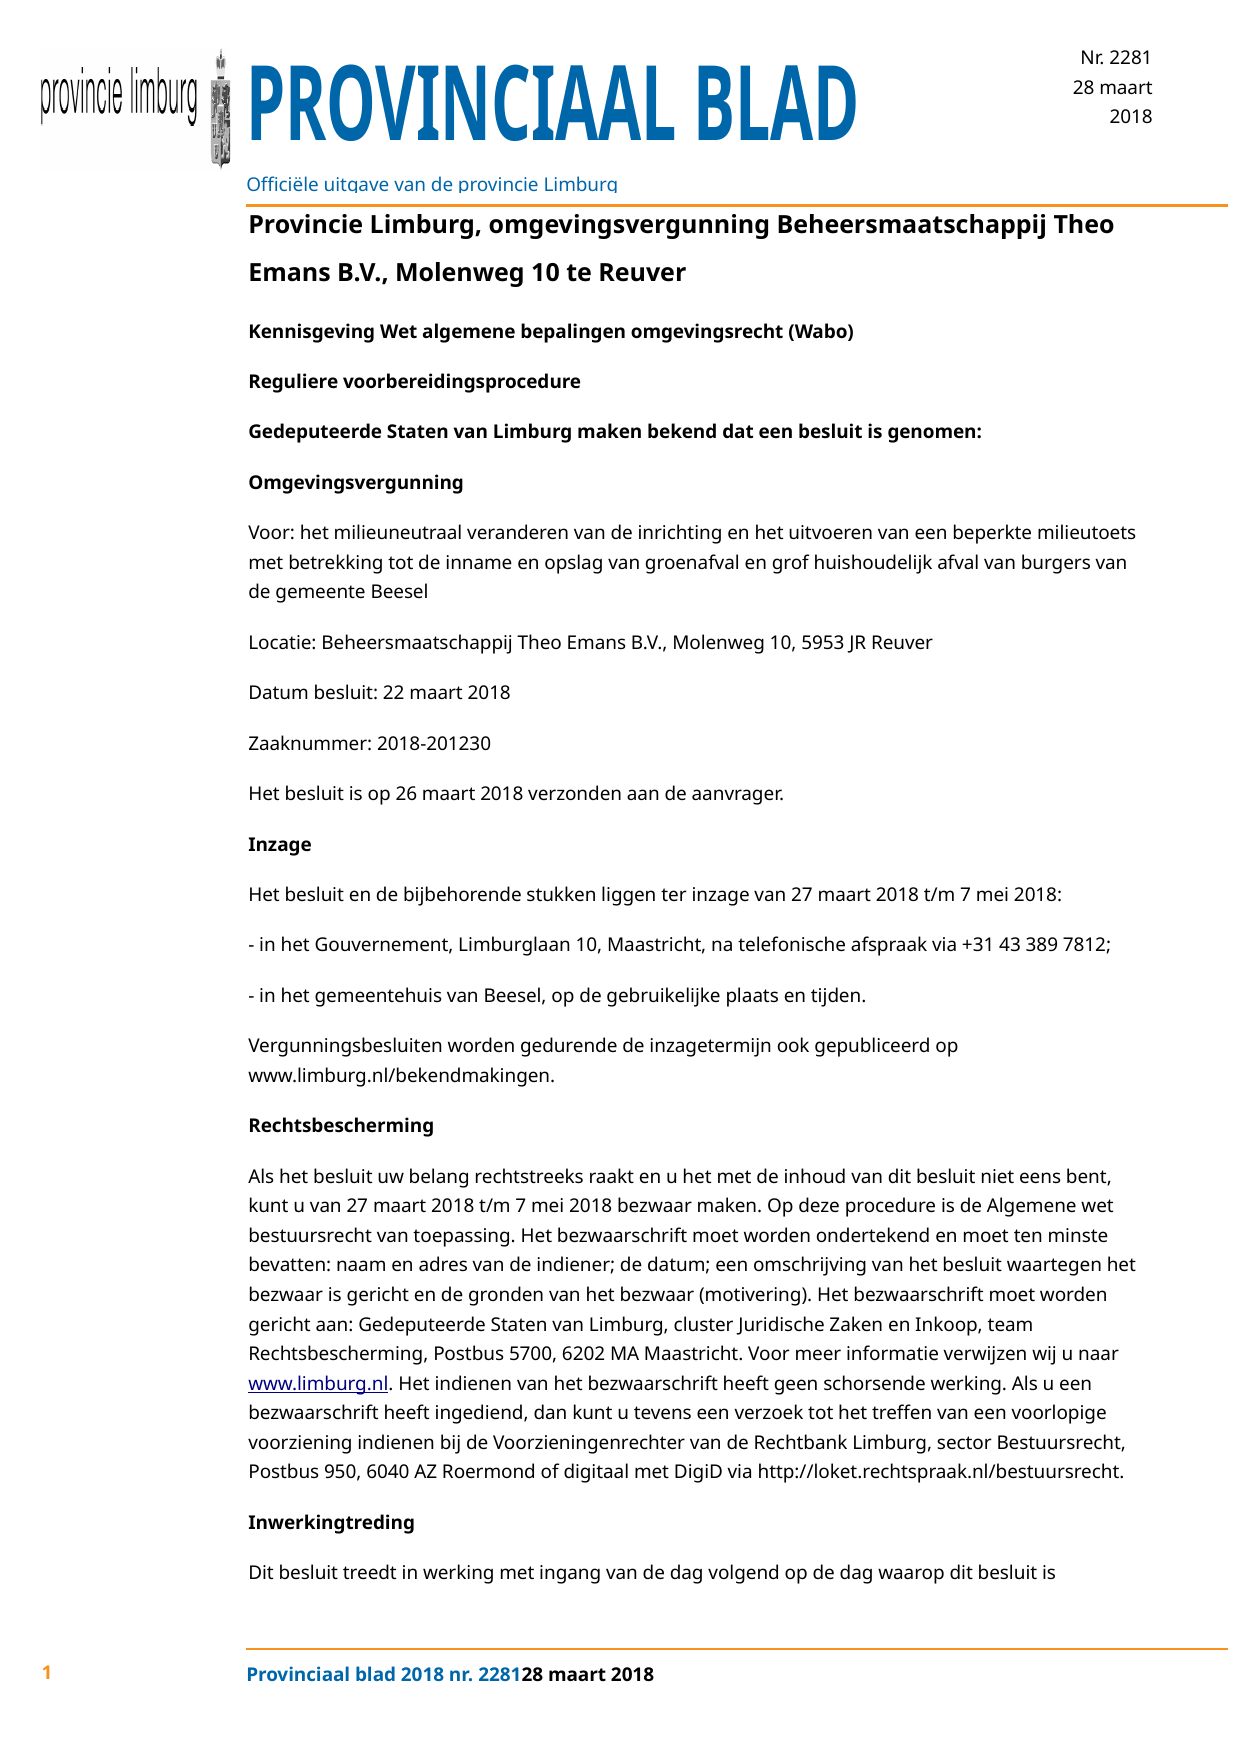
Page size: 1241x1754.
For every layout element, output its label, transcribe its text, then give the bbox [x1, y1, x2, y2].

text Voor: het milieuneutraal veranderen van de inrichting en het uitvoeren van een beperkte milieutoets met betrekking tot de inname en opslag van groenafval en grof huishoudelijk afval van burgers van de gemeente Beesel [248, 519, 1152, 604]
text Rechtsbescherming [248, 1112, 1152, 1138]
picture [41, 47, 231, 172]
text Gedeputeerde Staten van Limburg maken bekend dat een besluit is genomen: [248, 419, 1152, 444]
text Kennisgeving Wet algemene bepalingen omgevingsrecht (Wabo) [248, 318, 1152, 344]
text - in het gemeentehuis van Beesel, op de gebruikelijke plaats en tijden. [248, 982, 1152, 1008]
text Inwerkingtreding [248, 1509, 1152, 1535]
text Datum besluit: 22 maart 2018 [248, 679, 1152, 705]
text Dit besluit treedt in werking met ingang van de dag volgend op de dag waarop dit besluit is [248, 1559, 1152, 1585]
text Inzage [248, 831, 1152, 857]
text Het besluit is op 26 maart 2018 verzonden aan de aanvrager. [248, 780, 1152, 806]
text Zaaknummer: 2018-201230 [248, 730, 1152, 756]
text - in het Gouvernement, Limburglaan 10, Maastricht, na telefonische afspraak via +31 43 389 7812; [248, 932, 1152, 957]
text Het besluit en de bijbehorende stukken liggen ter inzage van 27 maart 2018 t/m 7 mei 2018: [248, 881, 1152, 907]
text Omgevingsvergunning [248, 469, 1152, 495]
text Locatie: Beheersmaatschappij Theo Emans B.V., Molenweg 10, 5953 JR Reuver [248, 629, 1152, 655]
text Reguliere voorbereidingsprocedure [248, 368, 1152, 394]
text Provincie Limburg, omgevingsvergunning Beheersmaatschappij Theo Emans B.V., Molenweg 10 te Reuver [248, 207, 1152, 288]
text Vergunningsbesluiten worden gedurende de inzagetermijn ook gepubliceerd op www.limburg.nl/bekendmakingen. [248, 1032, 1152, 1088]
text Als het besluit uw belang rechtstreeks raakt en u het met de inhoud van dit besluit niet eens bent, kunt u van 27 maart 2018 t/m 7 mei 2018 bezwaar maken. Op deze procedure is de Algemene wet bestuursrecht van toepassing. Het bezwaarschrift moet worden ondertekend en moet ten minste bevatten: naam en adres van de indiener; de datum; een omschrijving van het besluit waartegen het bezwaar is gericht en de gronden van het bezwaar (motivering). Het bezwaarschrift moet worden gericht aan: Gedeputeerde Staten van Limburg, cluster Juridische Zaken en Inkoop, team Rechtsbescherming, Postbus 5700, 6202 MA Maastricht. Voor meer informatie verwijzen wij u naar www.limburg.nl. Het indienen van het bezwaarschrift heeft geen schorsende werking. Als u een bezwaarschrift heeft ingediend, dan kunt u tevens een verzoek tot het treffen van een voorlopige voorziening indienen bij de Voorzieningenrechter van de Rechtbank Limburg, sector Bestuursrecht, Postbus 950, 6040 AZ Roermond of digitaal met DigiD via http://loket.rechtspraak.nl/bestuursrecht. [248, 1163, 1152, 1484]
